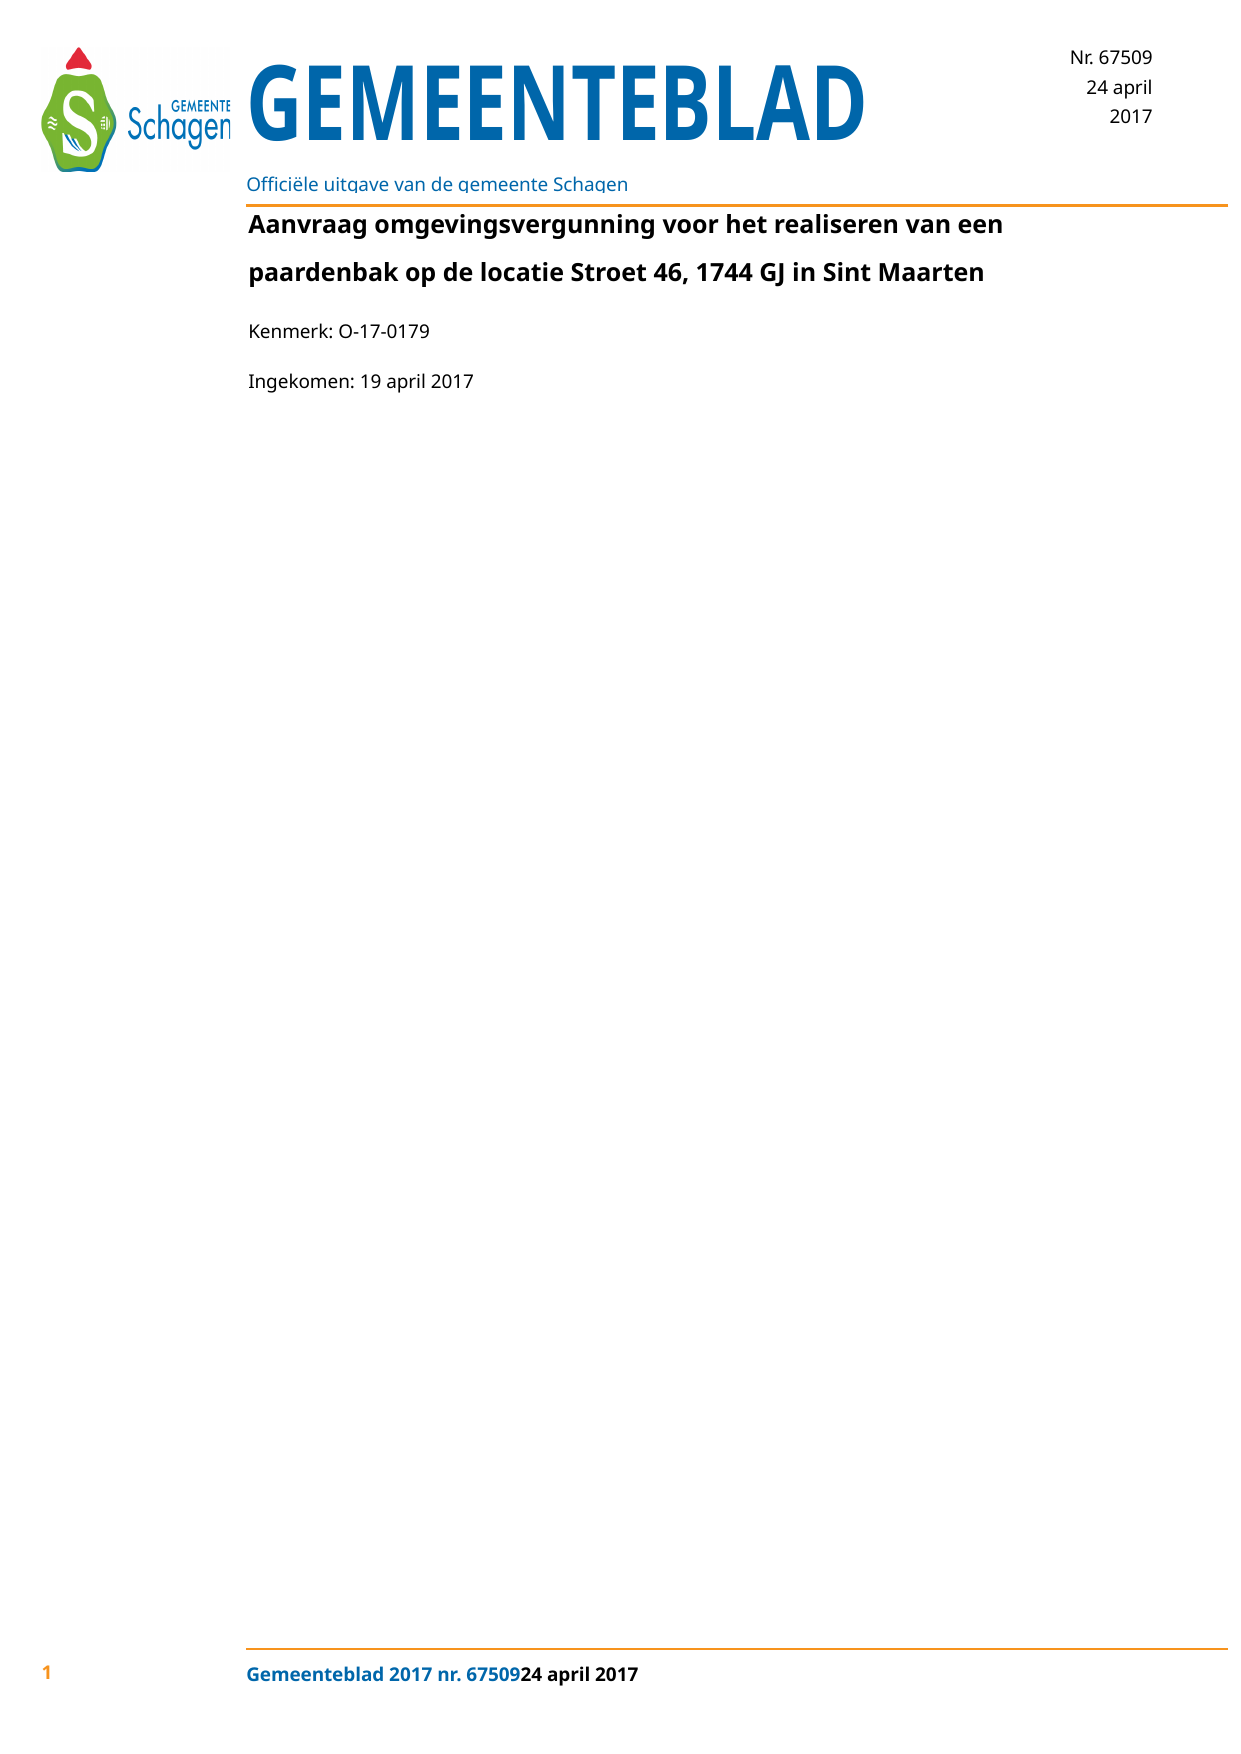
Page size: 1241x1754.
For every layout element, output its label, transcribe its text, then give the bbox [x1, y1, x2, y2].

text Aanvraag omgevingsvergunning voor het realiseren van een paardenbak op de locatie Stroet 46, 1744 GJ in Sint Maarten [248, 207, 1152, 288]
text Kenmerk: O-17-0179 [248, 318, 1152, 344]
picture [41, 47, 231, 172]
text Ingekomen: 19 april 2017 [248, 368, 1152, 394]
